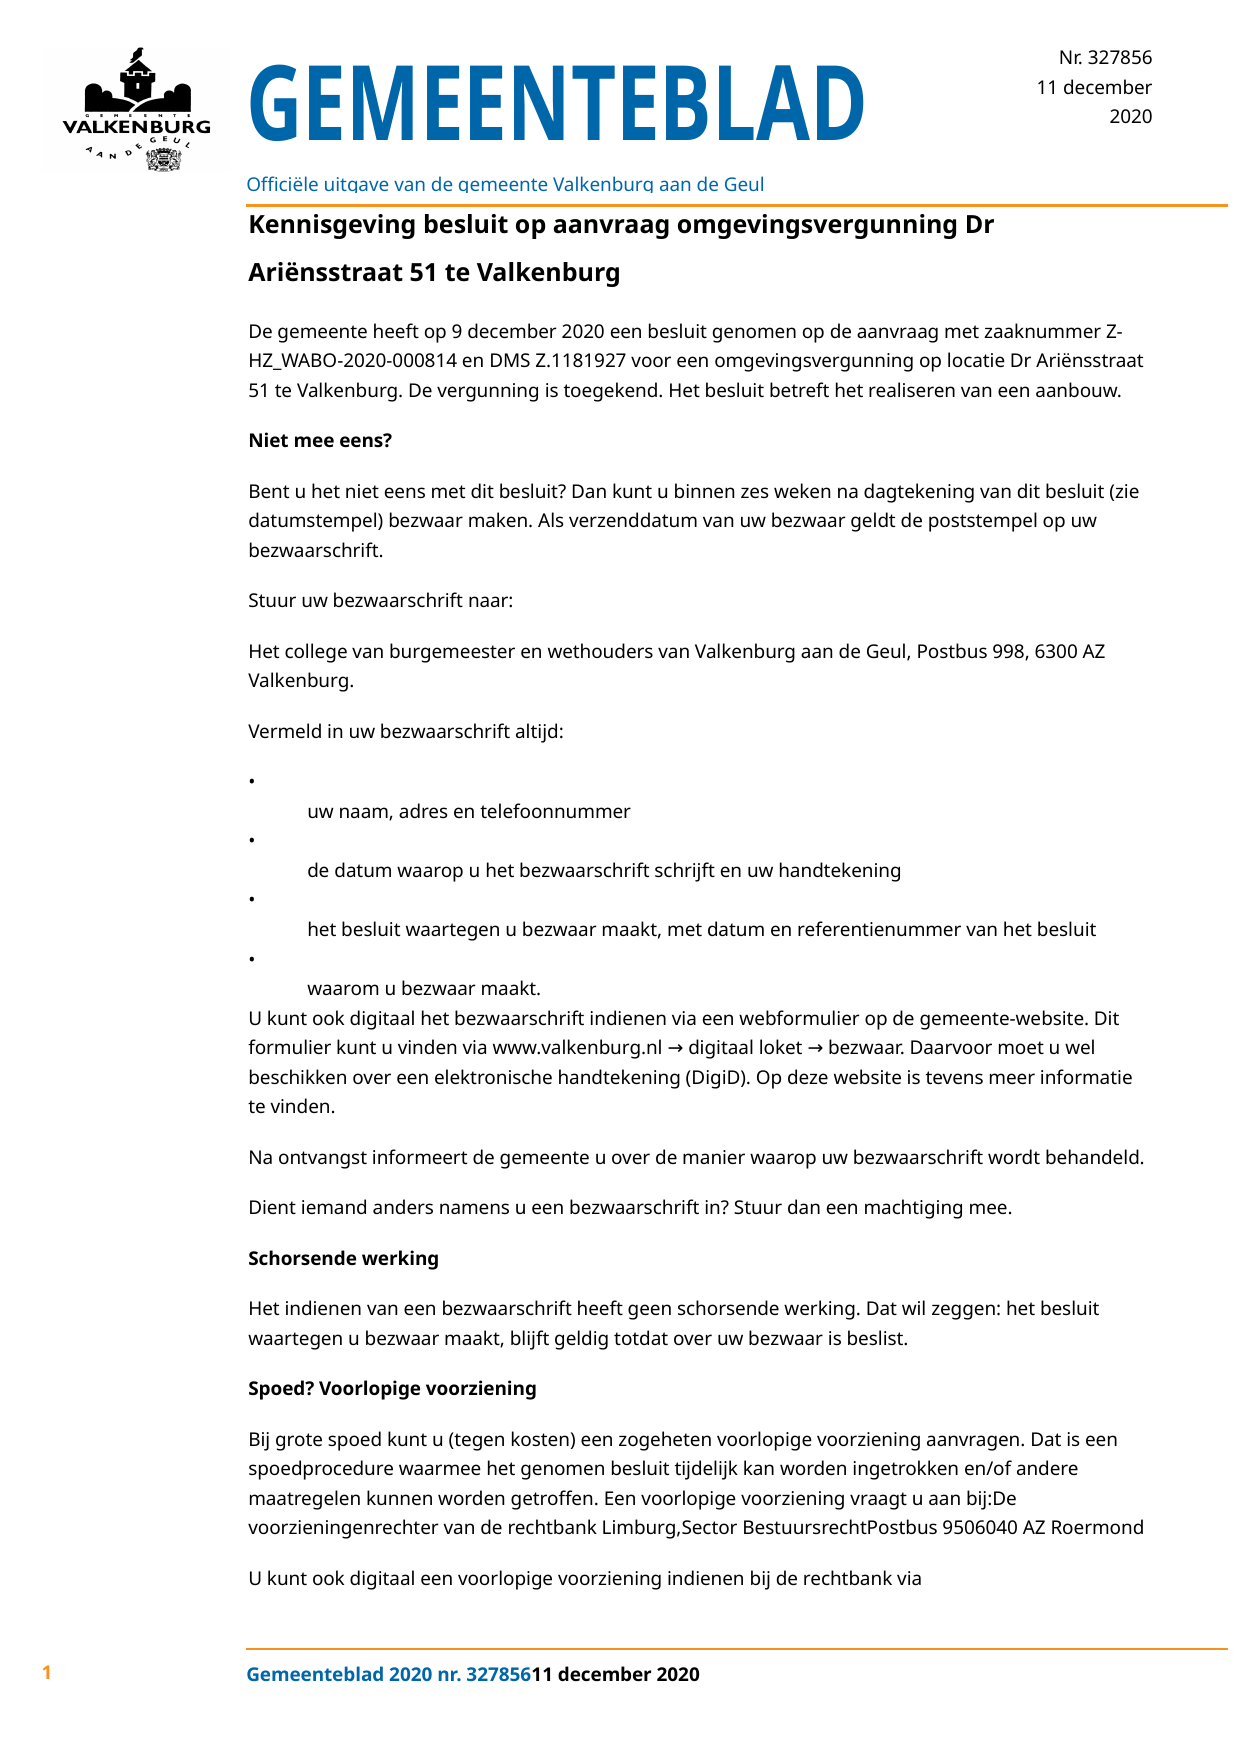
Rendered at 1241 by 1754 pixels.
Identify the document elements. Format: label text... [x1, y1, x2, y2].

list uw naam, adres en telefoonnummer [248, 798, 1152, 824]
text Niet mee eens? [248, 427, 1152, 453]
text Na ontvangst informeert de gemeente u over de manier waarop uw bezwaarschrift wordt behandeld. [248, 1144, 1152, 1170]
text De gemeente heeft op 9 december 2020 een besluit genomen op de aanvraag met zaaknummer Z-HZ_WABO-2020-000814 en DMS Z.1181927 voor een omgevingsvergunning op locatie Dr Ariënsstraat 51 te Valkenburg. De vergunning is toegekend. Het besluit betreft het realiseren van een aanbouw. [248, 318, 1152, 403]
text Stuur uw bezwaarschrift naar: [248, 587, 1152, 613]
list de datum waarop u het bezwaarschrift schrijft en uw handtekening [248, 857, 1152, 883]
list waarom u bezwaar maakt. [248, 975, 1152, 1001]
text Bent u het niet eens met dit besluit? Dan kunt u binnen zes weken na dagtekening van dit besluit (zie datumstempel) bezwaar maken. Als verzenddatum van uw bezwaar geldt de poststempel op uw bezwaarschrift. [248, 478, 1152, 563]
text Het indienen van een bezwaarschrift heeft geen schorsende werking. Dat wil zeggen: het besluit waartegen u bezwaar maakt, blijft geldig totdat over uw bezwaar is beslist. [248, 1295, 1152, 1351]
text Dient iemand anders namens u een bezwaarschrift in? Stuur dan een machtiging mee. [248, 1194, 1152, 1220]
text U kunt ook digitaal een voorlopige voorziening indienen bij de rechtbank via [248, 1565, 1152, 1591]
text Spoed? Voorlopige voorziening [248, 1375, 1152, 1401]
text Vermeld in uw bezwaarschrift altijd: [248, 718, 1152, 744]
list het besluit waartegen u bezwaar maakt, met datum en referentienummer van het besluit [248, 916, 1152, 942]
text Het college van burgemeester en wethouders van Valkenburg aan de Geul, Postbus 998, 6300 AZ Valkenburg. [248, 638, 1152, 693]
text U kunt ook digitaal het bezwaarschrift indienen via een webformulier op de gemeente-website. Dit formulier kunt u vinden via www.valkenburg.nl → digitaal loket → bezwaar. Daarvoor moet u wel beschikken over een elektronische handtekening (DigiD). Op deze website is tevens meer informatie te vinden. [248, 1005, 1152, 1119]
text Kennisgeving besluit op aanvraag omgevingsvergunning Dr Ariënsstraat 51 te Valkenburg [248, 207, 1152, 288]
text Schorsende werking [248, 1245, 1152, 1271]
text Bij grote spoed kunt u (tegen kosten) een zogeheten voorlopige voorziening aanvragen. Dat is een spoedprocedure waarmee het genomen besluit tijdelijk kan worden ingetrokken en/of andere maatregelen kunnen worden getroffen. Een voorlopige voorziening vraagt u aan bij:De voorzieningenrechter van de rechtbank Limburg,Sector BestuursrechtPostbus 9506040 AZ Roermond [248, 1426, 1152, 1540]
picture [41, 47, 231, 172]
